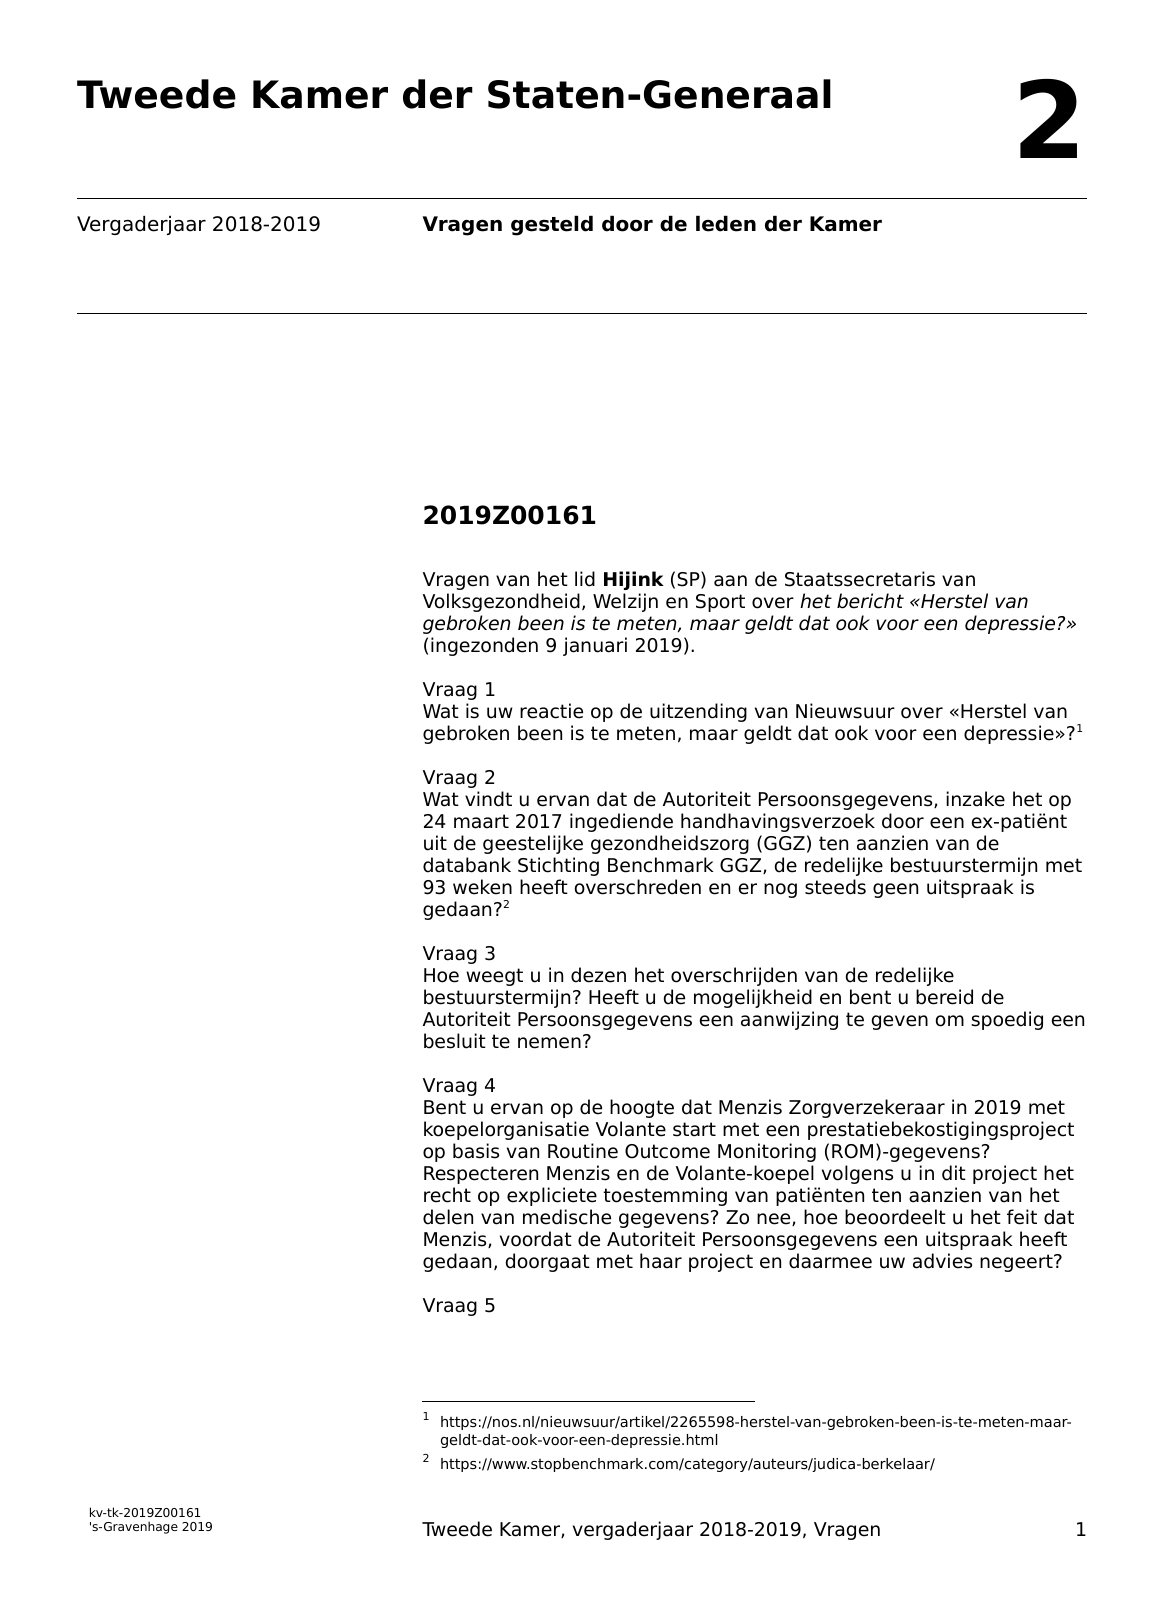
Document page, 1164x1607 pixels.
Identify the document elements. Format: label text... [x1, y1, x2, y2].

text Wat vindt u ervan dat de Autoriteit Persoonsgegevens, inzake het op 24 maart 2017 ingediende handhavingsverzoek door een ex-patiënt uit de geestelijke gezondheidszorg (GGZ) ten aanzien van de databank Stichting Benchmark GGZ, de redelijke bestuurstermijn met 93 weken heeft overschreden en er nog steeds geen uitspraak is gedaan? [422, 789, 1087, 921]
text Vraag 4 [422, 1075, 1087, 1097]
text Wat is uw reactie op de uitzending van Nieuwsuur over «Herstel van gebroken been is te meten, maar geldt dat ook voor een depressie»? [422, 701, 1087, 745]
text Vraag 2 [422, 767, 1087, 789]
text 2019Z00161 [422, 501, 1087, 531]
table_header 2 [886, 59, 1087, 198]
text Hoe weegt u in dezen het overschrijden van de redelijke bestuurstermijn? Heeft u de mogelijkheid en bent u bereid de Autoriteit Persoonsgegevens een aanwijzing te geven om spoedig een besluit te nemen? [422, 965, 1087, 1053]
table_header Tweede Kamer der Staten-Generaal [77, 59, 886, 198]
text Vraag 1 [422, 679, 1087, 701]
table_cell Vergaderjaar 2018-2019 [77, 199, 422, 313]
text Vraag 3 [422, 943, 1087, 965]
text 's-Gravenhage 2019 [88, 1520, 323, 1534]
text Vraag 5 [422, 1295, 1087, 1317]
text https://nos.nl/nieuwsuur/artikel/2265598-herstel-van-gebroken-been-is-te-meten-maar-geldt-dat-ook-voor-een-depressie.html [422, 1410, 1087, 1449]
text Bent u ervan op de hoogte dat Menzis Zorgverzekeraar in 2019 met koepelorganisatie Volante start met een prestatiebekostigingsproject op basis van Routine Outcome Monitoring (ROM)-gegevens? Respecteren Menzis en de Volante-koepel volgens u in dit project het recht op expliciete toestemming van patiënten ten aanzien van het delen van medische gegevens? Zo nee, hoe beoordeelt u het feit dat Menzis, voordat de Autoriteit Persoonsgegevens een uitspraak heeft gedaan, doorgaat met haar project en daarmee uw advies negeert? [422, 1097, 1087, 1273]
table_cell Vragen gesteld door de leden der Kamer [422, 199, 1087, 313]
text kv-tk-2019Z00161 [88, 1506, 323, 1520]
text Vragen van het lid Hijink (SP) aan de Staatssecretaris van Volksgezondheid, Welzijn en Sport over het bericht «Herstel van gebroken been is te meten, maar geldt dat ook voor een depressie?» (ingezonden 9 januari 2019). [422, 569, 1087, 657]
text https://www.stopbenchmark.com/category/auteurs/judica-berkelaar/ [422, 1452, 1087, 1474]
